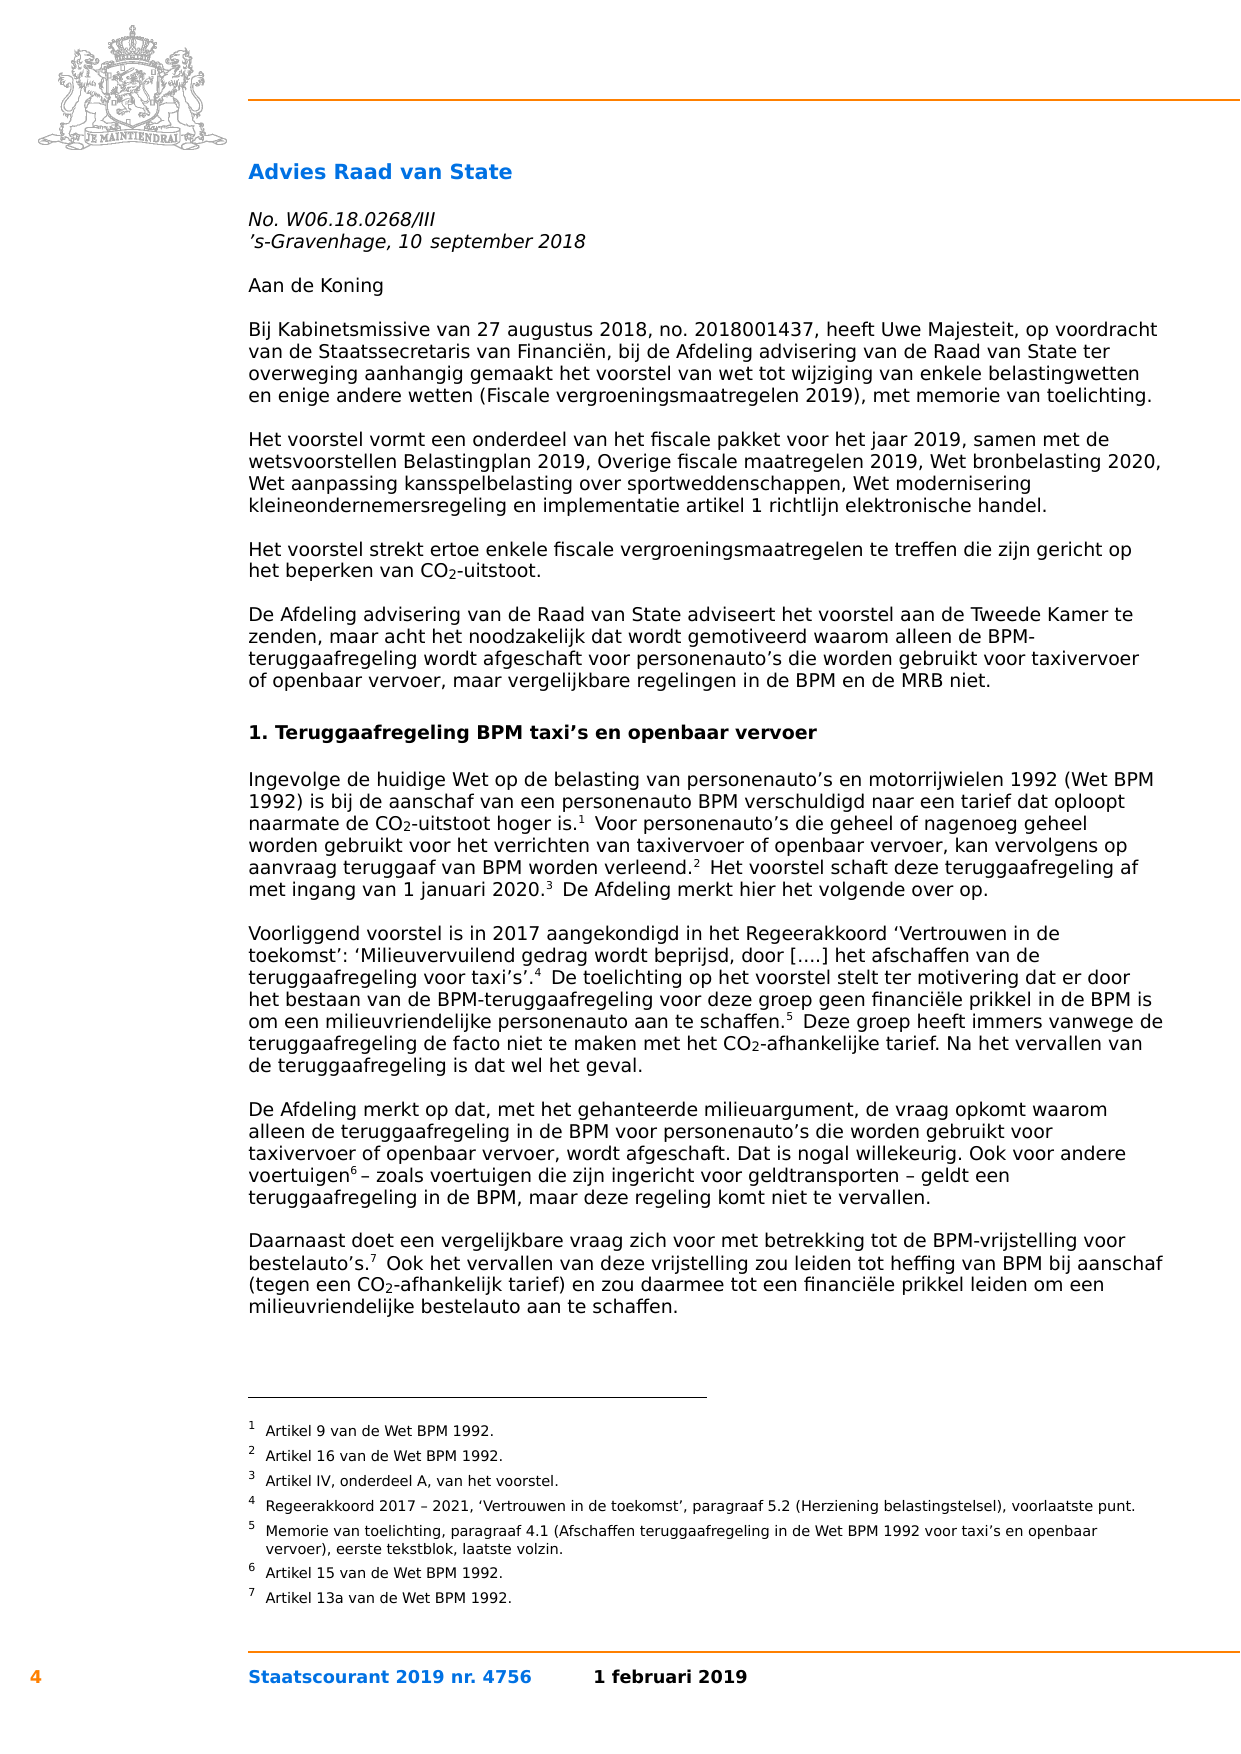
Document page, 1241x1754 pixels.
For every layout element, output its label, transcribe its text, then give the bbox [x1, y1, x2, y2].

text Ingevolge de huidige Wet op de belasting van personenauto’s en motorrijwielen 1992 (Wet BPM 1992) is bij de aanschaf van een personenauto BPM verschuldigd naar een tarief dat oploopt naarmate de CO2-uitstoot hoger is. Voor personenauto’s die geheel of nagenoeg geheel worden gebruikt voor het verrichten van taxivervoer of openbaar vervoer, kan vervolgens op aanvraag teruggaaf van BPM worden verleend. Het voorstel schaft deze teruggaafregeling af met ingang van 1 januari 2020. De Afdeling merkt hier het volgende over op. [248, 769, 1163, 901]
text Het voorstel strekt ertoe enkele fiscale vergroeningsmaatregelen te treffen die zijn gericht op het beperken van CO2-uitstoot. [248, 538, 1163, 582]
text Artikel 13a van de Wet BPM 1992. [248, 1586, 1163, 1608]
text Daarnaast doet een vergelijkbare vraag zich voor met betrekking tot de BPM-vrijstelling voor bestelauto’s. Ook het vervallen van deze vrijstelling zou leiden tot heffing van BPM bij aanschaf (tegen een CO2-afhankelijk tarief) en zou daarmee tot een financiële prikkel leiden om een milieuvriendelijke bestelauto aan te schaffen. [248, 1230, 1163, 1318]
text Artikel 16 van de Wet BPM 1992. [248, 1444, 1163, 1466]
text Voorliggend voorstel is in 2017 aangekondigd in het Regeerakkoord ‘Vertrouwen in de toekomst’: ‘Milieuvervuilend gedrag wordt beprijsd, door [....] het afschaffen van de teruggaafregeling voor taxi’s’. De toelichting op het voorstel stelt ter motivering dat er door het bestaan van de BPM-teruggaafregeling voor deze groep geen financiële prikkel in de BPM is om een milieuvriendelijke personenauto aan te schaffen. Deze groep heeft immers vanwege de teruggaafregeling de facto niet te maken met het CO2-afhankelijke tarief. Na het vervallen van de teruggaafregeling is dat wel het geval. [248, 923, 1163, 1077]
text Artikel 15 van de Wet BPM 1992. [248, 1561, 1163, 1583]
text Regeerakkoord 2017 – 2021, ‘Vertrouwen in de toekomst’, paragraaf 5.2 (Herziening belastingstelsel), voorlaatste punt. [248, 1494, 1163, 1516]
text Het voorstel vormt een onderdeel van het fiscale pakket voor het jaar 2019, samen met de wetsvoorstellen Belastingplan 2019, Overige fiscale maatregelen 2019, Wet bronbelasting 2020, Wet aanpassing kansspelbelasting over sportweddenschappen, Wet modernisering kleineondernemersregeling en implementatie artikel 1 richtlijn elektronische handel. [248, 429, 1163, 517]
text De Afdeling advisering van de Raad van State adviseert het voorstel aan de Tweede Kamer te zenden, maar acht het noodzakelijk dat wordt gemotiveerd waarom alleen de BPM-teruggaafregeling wordt afgeschaft voor personenauto’s die worden gebruikt voor taxivervoer of openbaar vervoer, maar vergelijkbare regelingen in de BPM en de MRB niet. [248, 604, 1163, 692]
text Artikel IV, onderdeel A, van het voorstel. [248, 1469, 1163, 1491]
text ’s-Gravenhage, 10 september 2018 [248, 231, 1163, 253]
text Aan de Koning [248, 275, 1163, 297]
text No. W06.18.0268/III [248, 209, 1163, 231]
subtitle 1. Teruggaafregeling BPM taxi’s en openbaar vervoer [248, 722, 1163, 744]
text Memorie van toelichting, paragraaf 4.1 (Afschaffen teruggaafregeling in de Wet BPM 1992 voor taxi’s en openbaar vervoer), eerste tekstblok, laatste volzin. [248, 1519, 1163, 1558]
picture [38, 25, 227, 150]
text De Afdeling merkt op dat, met het gehanteerde milieuargument, de vraag opkomt waarom alleen de teruggaafregeling in de BPM voor personenauto’s die worden gebruikt voor taxivervoer of openbaar vervoer, wordt afgeschaft. Dat is nogal willekeurig. Ook voor andere voertuigen– zoals voertuigen die zijn ingericht voor geldtransporten – geldt een teruggaafregeling in de BPM, maar deze regeling komt niet te vervallen. [248, 1099, 1163, 1208]
text Bij Kabinetsmissive van 27 augustus 2018, no. 2018001437, heeft Uwe Majesteit, op voordracht van de Staatssecretaris van Financiën, bij de Afdeling advisering van de Raad van State ter overweging aanhangig gemaakt het voorstel van wet tot wijziging van enkele belastingwetten en enige andere wetten (Fiscale vergroeningsmaatregelen 2019), met memorie van toelichting. [248, 319, 1163, 407]
subtitle Advies Raad van State [248, 160, 1163, 184]
text Artikel 9 van de Wet BPM 1992. [248, 1419, 1163, 1441]
